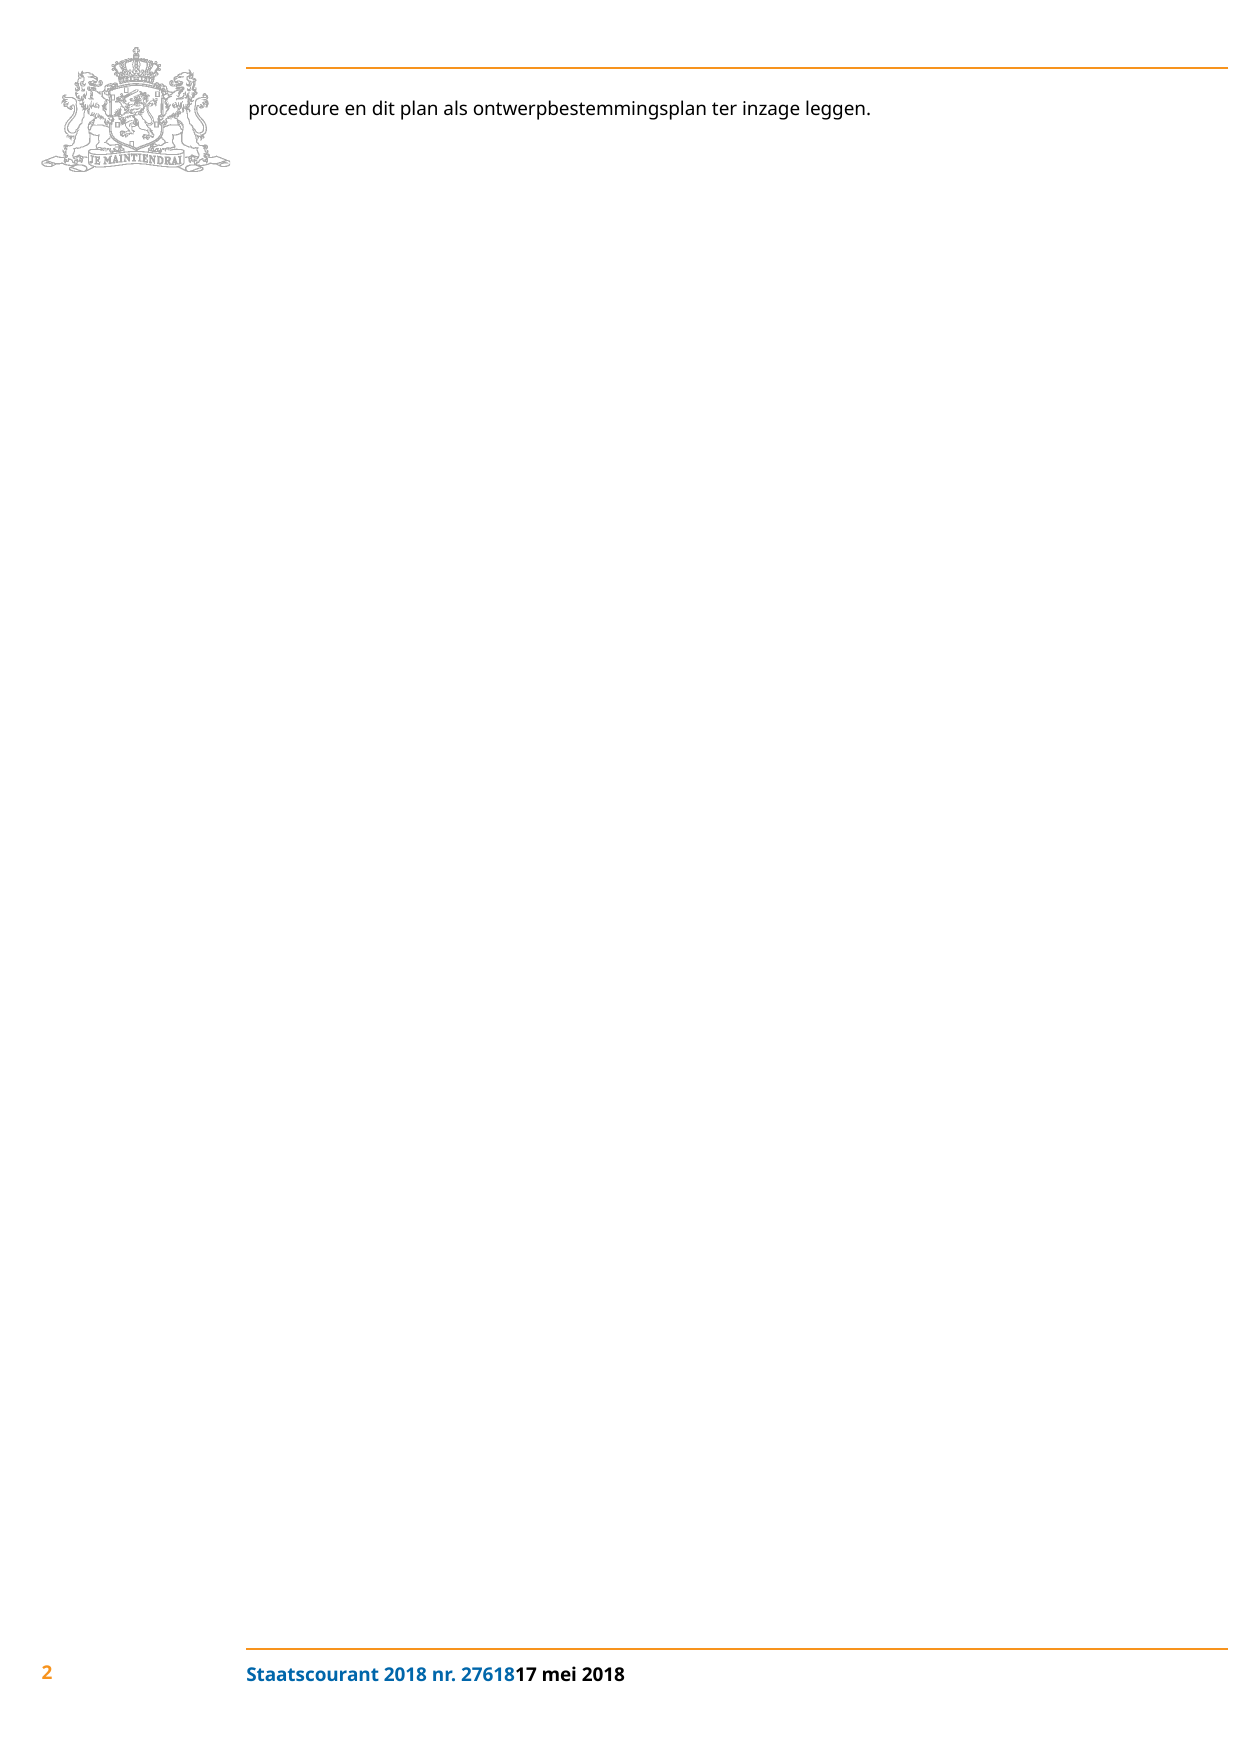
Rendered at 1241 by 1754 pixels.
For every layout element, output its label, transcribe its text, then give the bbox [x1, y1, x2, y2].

picture [41, 47, 231, 172]
text procedure en dit plan als ontwerpbestemmingsplan ter inzage leggen. [248, 95, 1152, 121]
